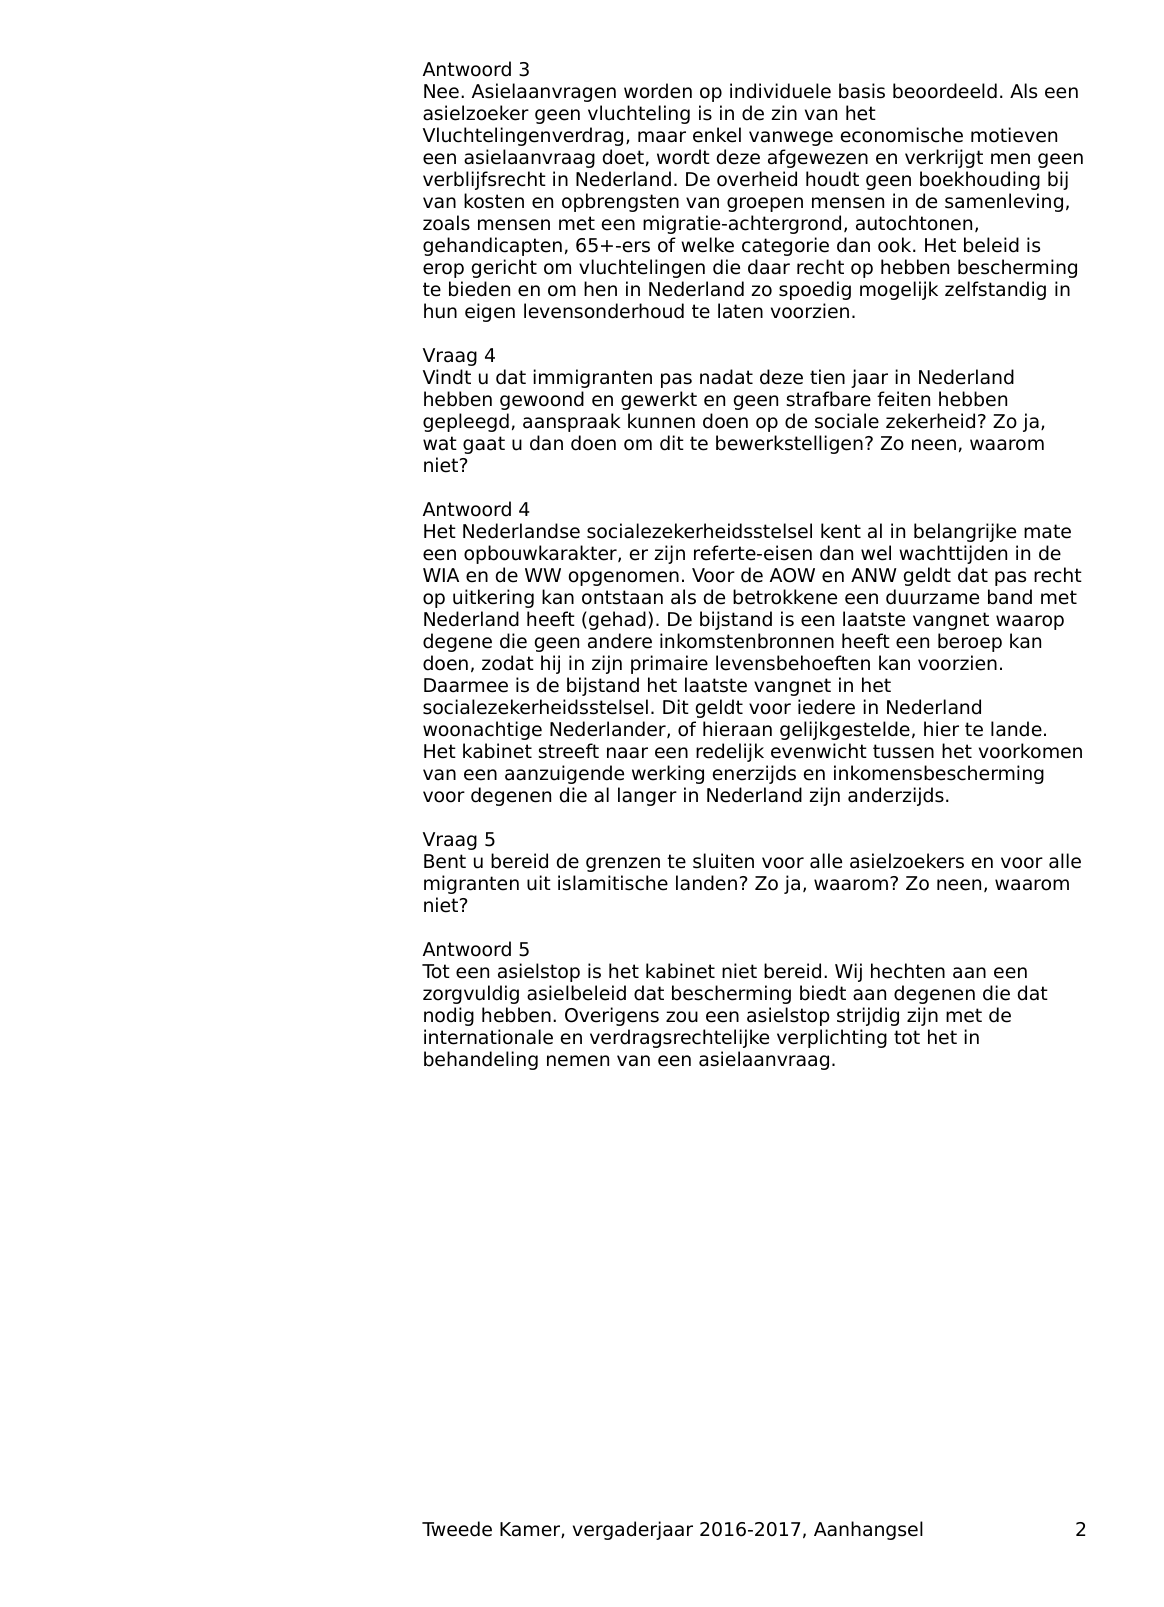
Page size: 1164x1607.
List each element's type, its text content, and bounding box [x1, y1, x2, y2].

text Vraag 5 [422, 829, 1087, 851]
text Antwoord 4 [422, 499, 1087, 521]
text Antwoord 5 [422, 939, 1087, 961]
text Antwoord 3 [422, 59, 1087, 81]
text Tot een asielstop is het kabinet niet bereid. Wij hechten aan een zorgvuldig asielbeleid dat bescherming biedt aan degenen die dat nodig hebben. Overigens zou een asielstop strijdig zijn met de internationale en verdragsrechtelijke verplichting tot het in behandeling nemen van een asielaanvraag. [422, 961, 1087, 1071]
text Het Nederlandse socialezekerheidsstelsel kent al in belangrijke mate een opbouwkarakter, er zijn referte-eisen dan wel wachttijden in de WIA en de WW opgenomen. Voor de AOW en ANW geldt dat pas recht op uitkering kan ontstaan als de betrokkene een duurzame band met Nederland heeft (gehad). De bijstand is een laatste vangnet waarop degene die geen andere inkomstenbronnen heeft een beroep kan doen, zodat hij in zijn primaire levensbehoeften kan voorzien. Daarmee is de bijstand het laatste vangnet in het socialezekerheidsstelsel. Dit geldt voor iedere in Nederland woonachtige Nederlander, of hieraan gelijkgestelde, hier te lande. Het kabinet streeft naar een redelijk evenwicht tussen het voorkomen van een aanzuigende werking enerzijds en inkomensbescherming voor degenen die al langer in Nederland zijn anderzijds. [422, 521, 1087, 807]
text Bent u bereid de grenzen te sluiten voor alle asielzoekers en voor alle migranten uit islamitische landen? Zo ja, waarom? Zo neen, waarom niet? [422, 851, 1087, 917]
text Vindt u dat immigranten pas nadat deze tien jaar in Nederland hebben gewoond en gewerkt en geen strafbare feiten hebben gepleegd, aanspraak kunnen doen op de sociale zekerheid? Zo ja, wat gaat u dan doen om dit te bewerkstelligen? Zo neen, waarom niet? [422, 367, 1087, 477]
text Nee. Asielaanvragen worden op individuele basis beoordeeld. Als een asielzoeker geen vluchteling is in de zin van het Vluchtelingenverdrag, maar enkel vanwege economische motieven een asielaanvraag doet, wordt deze afgewezen en verkrijgt men geen verblijfsrecht in Nederland. De overheid houdt geen boekhouding bij van kosten en opbrengsten van groepen mensen in de samenleving, zoals mensen met een migratie-achtergrond, autochtonen, gehandicapten, 65+-ers of welke categorie dan ook. Het beleid is erop gericht om vluchtelingen die daar recht op hebben bescherming te bieden en om hen in Nederland zo spoedig mogelijk zelfstandig in hun eigen levensonderhoud te laten voorzien. [422, 81, 1087, 323]
text Vraag 4 [422, 345, 1087, 367]
